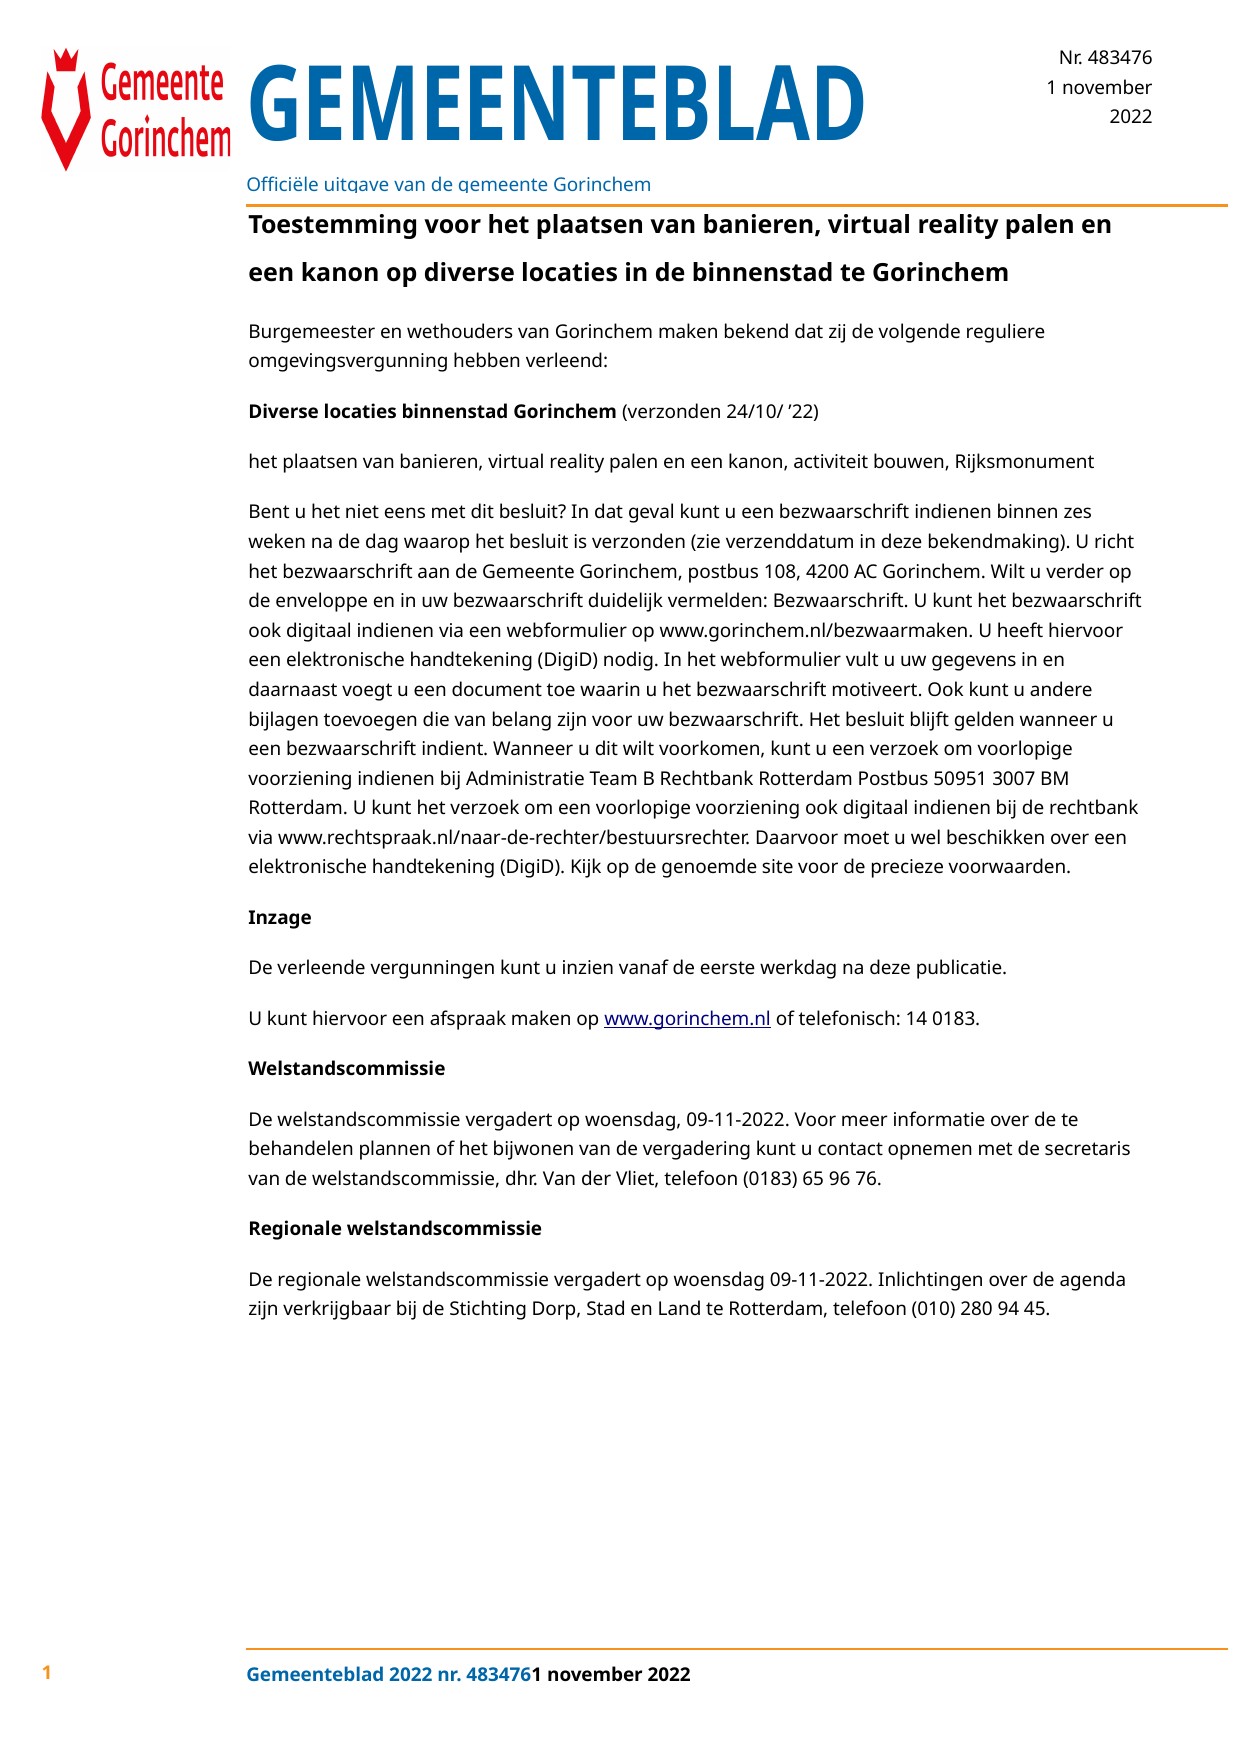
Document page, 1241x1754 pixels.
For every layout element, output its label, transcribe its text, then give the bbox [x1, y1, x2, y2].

text Inzage [248, 904, 1152, 930]
text Toestemming voor het plaatsen van banieren, virtual reality palen en een kanon op diverse locaties in de binnenstad te Gorinchem [248, 207, 1152, 288]
text Burgemeester en wethouders van Gorinchem maken bekend dat zij de volgende reguliere omgevingsvergunning hebben verleend: [248, 318, 1152, 373]
picture [41, 47, 231, 172]
text Diverse locaties binnenstad Gorinchem (verzonden 24/10/ ’22) [248, 398, 1152, 424]
text De regionale welstandscommissie vergadert op woensdag 09-11-2022. Inlichtingen over de agenda zijn verkrijgbaar bij de Stichting Dorp, Stad en Land te Rotterdam, telefoon (010) 280 94 45. [248, 1266, 1152, 1321]
text De welstandscommissie vergadert op woensdag, 09-11-2022. Voor meer informatie over de te behandelen plannen of het bijwonen van de vergadering kunt u contact opnemen met de secretaris van de welstandscommissie, dhr. Van der Vliet, telefoon (0183) 65 96 76. [248, 1106, 1152, 1191]
text Bent u het niet eens met dit besluit? In dat geval kunt u een bezwaarschrift indienen binnen zes weken na de dag waarop het besluit is verzonden (zie verzenddatum in deze bekendmaking). U richt het bezwaarschrift aan de Gemeente Gorinchem, postbus 108, 4200 AC Gorinchem. Wilt u verder op de enveloppe en in uw bezwaarschrift duidelijk vermelden: Bezwaarschrift. U kunt het bezwaarschrift ook digitaal indienen via een webformulier op www.gorinchem.nl/bezwaarmaken. U heeft hiervoor een elektronische handtekening (DigiD) nodig. In het webformulier vult u uw gegevens in en daarnaast voegt u een document toe waarin u het bezwaarschrift motiveert. Ook kunt u andere bijlagen toevoegen die van belang zijn voor uw bezwaarschrift. Het besluit blijft gelden wanneer u een bezwaarschrift indient. Wanneer u dit wilt voorkomen, kunt u een verzoek om voorlopige voorziening indienen bij Administratie Team B Rechtbank Rotterdam Postbus 50951 3007 BM Rotterdam. U kunt het verzoek om een voorlopige voorziening ook digitaal indienen bij de rechtbank via www.rechtspraak.nl/naar-de-rechter/bestuursrechter. Daarvoor moet u wel beschikken over een elektronische handtekening (DigiD). Kijk op de genoemde site voor de precieze voorwaarden. [248, 499, 1152, 879]
text U kunt hiervoor een afspraak maken op www.gorinchem.nl of telefonisch: 14 0183. [248, 1005, 1152, 1031]
text De verleende vergunningen kunt u inzien vanaf de eerste werkdag na deze publicatie. [248, 954, 1152, 980]
text het plaatsen van banieren, virtual reality palen en een kanon, activiteit bouwen, Rijksmonument [248, 448, 1152, 474]
text Regionale welstandscommissie [248, 1215, 1152, 1241]
text Welstandscommissie [248, 1055, 1152, 1081]
